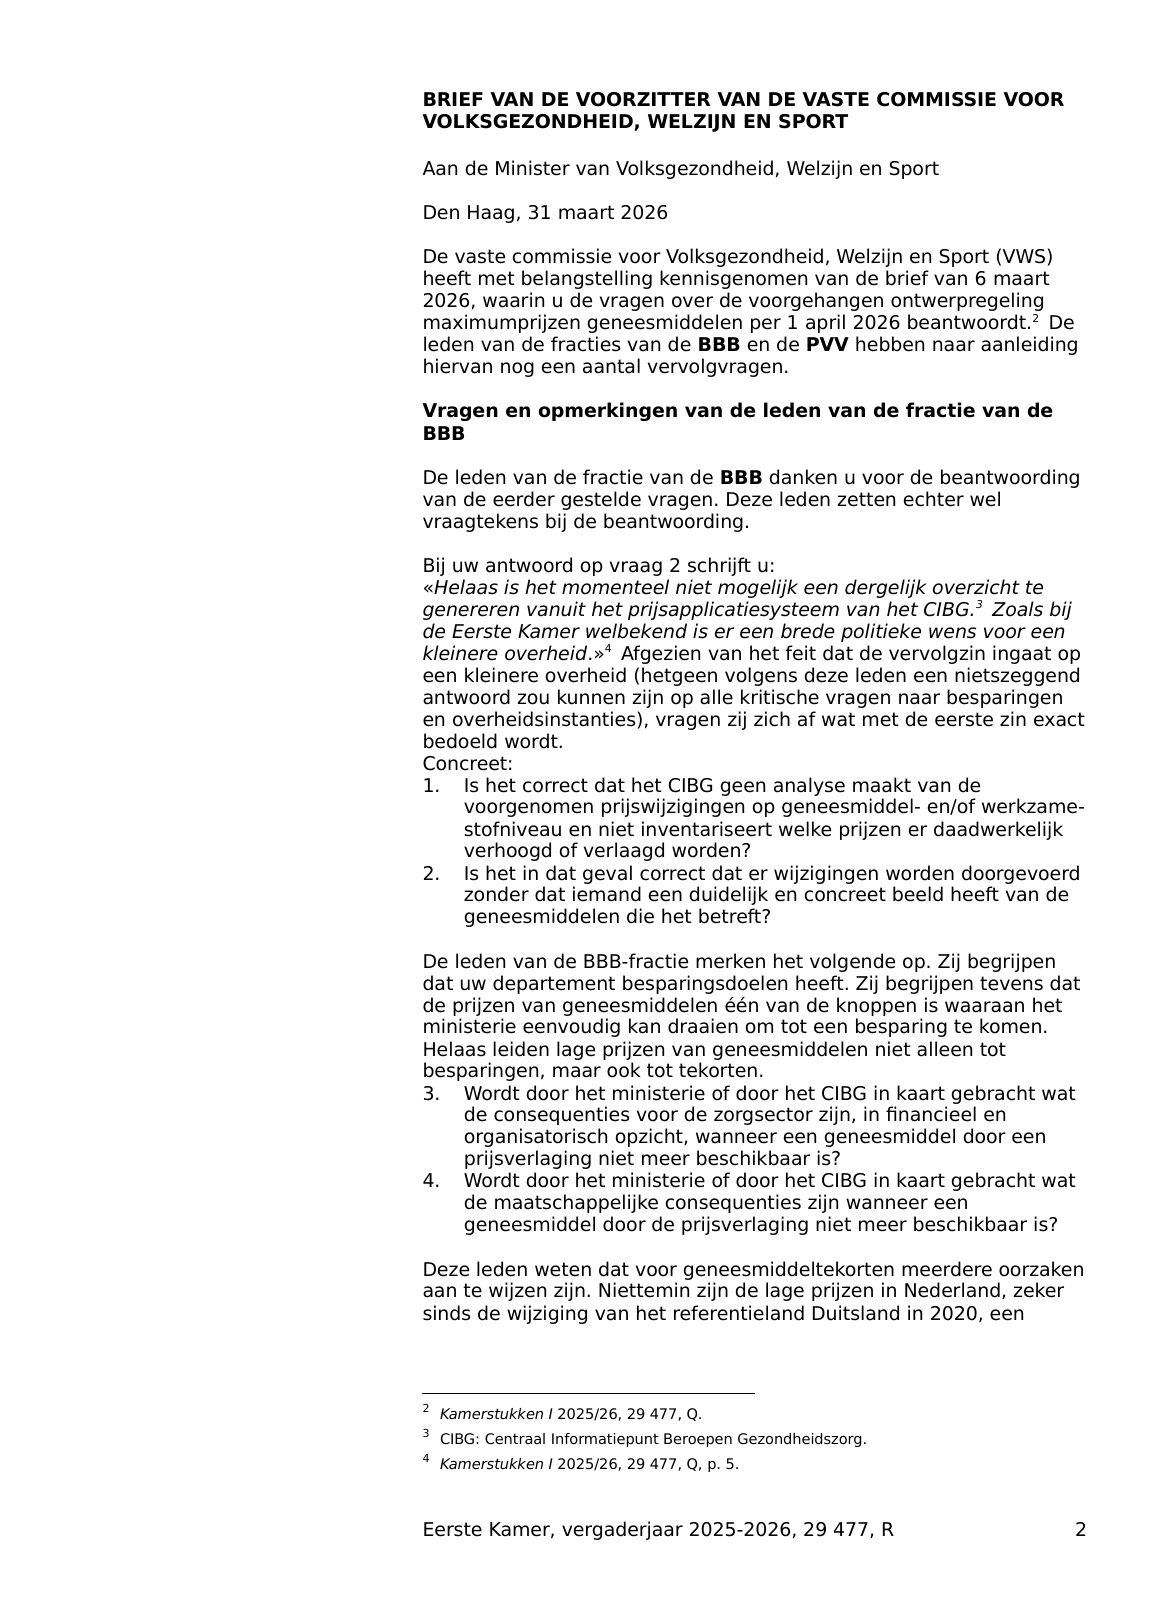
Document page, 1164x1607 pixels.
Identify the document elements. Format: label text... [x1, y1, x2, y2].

text Bij uw antwoord op vraag 2 schrijft u: [422, 555, 1087, 577]
text Aan de Minister van Volksgezondheid, Welzijn en Sport [422, 158, 1087, 180]
text CIBG: Centraal Informatiepunt Beroepen Gezondheidszorg. [422, 1427, 1087, 1449]
text De leden van de BBB-fractie merken het volgende op. Zij begrijpen dat uw departement besparingsdoelen heeft. Zij begrijpen tevens dat de prijzen van geneesmiddelen één van de knoppen is waaraan het ministerie eenvoudig kan draaien om tot een besparing te komen. Helaas leiden lage prijzen van geneesmiddelen niet alleen tot besparingen, maar ook tot tekorten. [422, 951, 1087, 1082]
text 4. Wordt door het ministerie of door het CIBG in kaart gebracht wat de maatschappelijke consequenties zijn wanneer een geneesmiddel door de prijsverlaging niet meer beschikbaar is? [422, 1170, 1087, 1236]
text «Helaas is het momenteel niet mogelijk een dergelijk overzicht te genereren vanuit het prijsapplicatiesysteem van het CIBG. Zoals bij de Eerste Kamer welbekend is er een brede politieke wens voor een kleinere overheid.» Afgezien van het feit dat de vervolgzin ingaat op een kleinere overheid (hetgeen volgens deze leden een nietszeggend antwoord zou kunnen zijn op alle kritische vragen naar besparingen en overheidsinstanties), vragen zij zich af wat met de eerste zin exact bedoeld wordt. [422, 577, 1087, 752]
text Kamerstukken I 2025/26, 29 477, Q, p. 5. [422, 1452, 1087, 1474]
text De vaste commissie voor Volksgezondheid, Welzijn en Sport (VWS) heeft met belangstelling kennisgenomen van de brief van 6 maart 2026, waarin u de vragen over de voorgehangen ontwerpregeling maximumprijzen geneesmiddelen per 1 april 2026 beantwoordt. De leden van de fracties van de BBB en de PVV hebben naar aanleiding hiervan nog een aantal vervolgvragen. [422, 246, 1087, 378]
text Deze leden weten dat voor geneesmiddeltekorten meerdere oorzaken aan te wijzen zijn. Niettemin zijn de lage prijzen in Nederland, zeker sinds de wijziging van het referentieland Duitsland in 2020, een [422, 1258, 1087, 1324]
text Concreet: [422, 752, 1087, 774]
subtitle BRIEF VAN DE VOORZITTER VAN DE VASTE COMMISSIE VOOR VOLKSGEZONDHEID, WELZIJN EN SPORT [422, 89, 1087, 133]
text Kamerstukken I 2025/26, 29 477, Q. [422, 1402, 1087, 1424]
text 3. Wordt door het ministerie of door het CIBG in kaart gebracht wat de consequenties voor de zorgsector zijn, in financieel en organisatorisch opzicht, wanneer een geneesmiddel door een prijsverlaging niet meer beschikbaar is? [422, 1082, 1087, 1170]
text 1. Is het correct dat het CIBG geen analyse maakt van de voorgenomen prijswijzigingen op geneesmiddel- en/of werkzame-stofniveau en niet inventariseert welke prijzen er daadwerkelijk verhoogd of verlaagd worden? [422, 774, 1087, 862]
text Den Haag, 31 maart 2026 [422, 202, 1087, 224]
text 2. Is het in dat geval correct dat er wijzigingen worden doorgevoerd zonder dat iemand een duidelijk en concreet beeld heeft van de geneesmiddelen die het betreft? [422, 862, 1087, 928]
subtitle Vragen en opmerkingen van de leden van de fractie van de BBB [422, 400, 1087, 444]
text De leden van de fractie van de BBB danken u voor de beantwoording van de eerder gestelde vragen. Deze leden zetten echter wel vraagtekens bij de beantwoording. [422, 467, 1087, 532]
